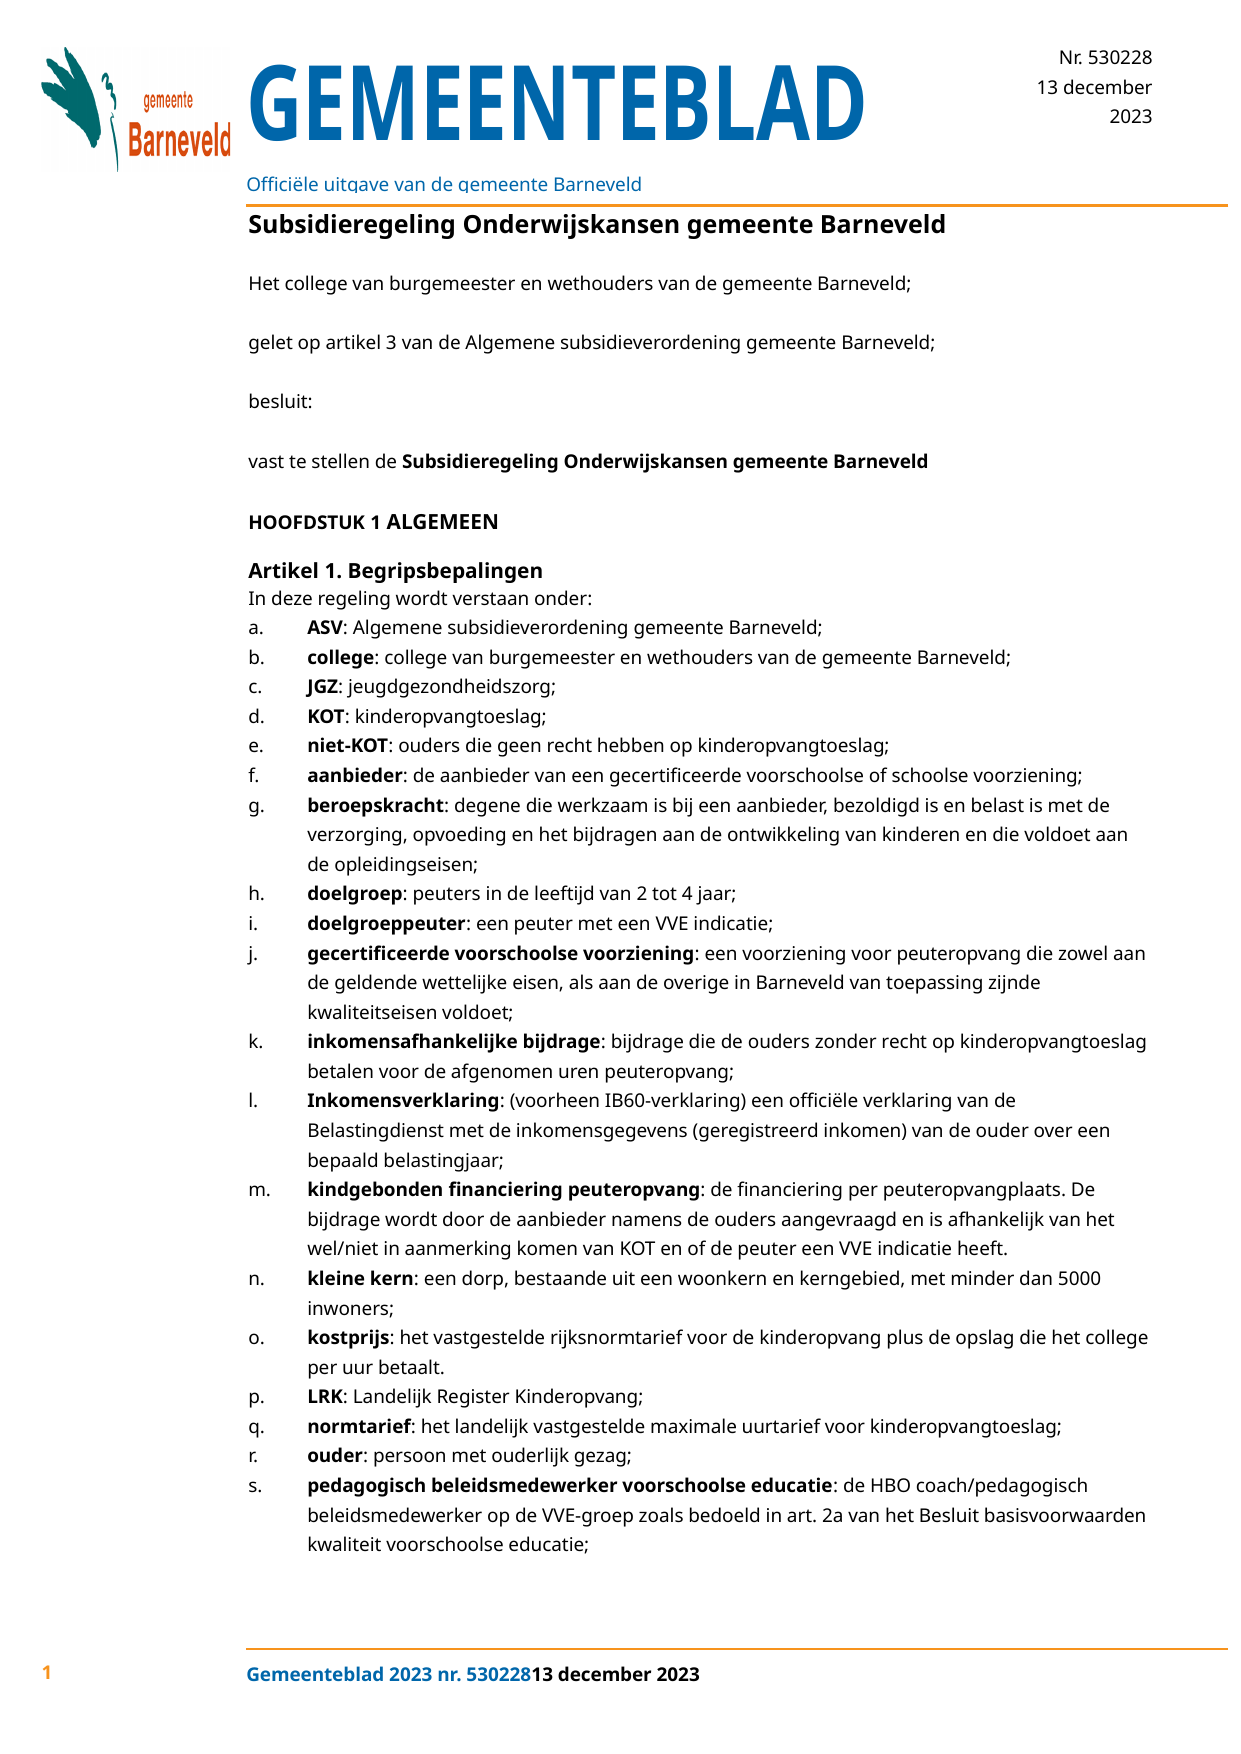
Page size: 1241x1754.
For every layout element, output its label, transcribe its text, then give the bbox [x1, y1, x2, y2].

list LRK: Landelijk Register Kinderopvang; [248, 1383, 1152, 1409]
text gelet op artikel 3 van de Algemene subsidieverordening gemeente Barneveld; [248, 329, 1152, 355]
list kostprijs: het vastgestelde rijksnormtarief voor de kinderopvang plus de opslag die het college per uur betaalt. [248, 1324, 1152, 1379]
text Artikel 1. Begripsbepalingen [248, 556, 1152, 585]
list aanbieder: de aanbieder van een gecertificeerde voorschoolse of schoolse voorziening; [248, 762, 1152, 788]
text Subsidieregeling Onderwijskansen gemeente Barneveld [248, 207, 1152, 241]
text besluit: [248, 389, 1152, 414]
list college: college van burgemeester en wethouders van de gemeente Barneveld; [248, 644, 1152, 669]
list kindgebonden financiering peuteropvang: de financiering per peuteropvangplaats. De bijdrage wordt door de aanbieder namens de ouders aangevraagd en is afhankelijk van het wel/niet in aanmerking komen van KOT en of de peuter een VVE indicatie heeft. [248, 1176, 1152, 1261]
list doelgroeppeuter: een peuter met een VVE indicatie; [248, 910, 1152, 936]
list normtarief: het landelijk vastgestelde maximale uurtarief voor kinderopvangtoeslag; [248, 1413, 1152, 1439]
list KOT: kinderopvangtoeslag; [248, 703, 1152, 729]
list kleine kern: een dorp, bestaande uit een woonkern en kerngebied, met minder dan 5000 inwoners; [248, 1265, 1152, 1320]
list ouder: persoon met ouderlijk gezag; [248, 1443, 1152, 1468]
list pedagogisch beleidsmedewerker voorschoolse educatie: de HBO coach/pedagogisch beleidsmedewerker op de VVE-groep zoals bedoeld in art. 2a van het Besluit basisvoorwaarden kwaliteit voorschoolse educatie; [248, 1472, 1152, 1557]
list Inkomensverklaring: (voorheen IB60-verklaring) een officiële verklaring van de Belastingdienst met de inkomensgegevens (geregistreerd inkomen) van de ouder over een bepaald belastingjaar; [248, 1088, 1152, 1172]
text vast te stellen de Subsidieregeling Onderwijskansen gemeente Barneveld [248, 448, 1152, 473]
text Het college van burgemeester en wethouders van de gemeente Barneveld; [248, 270, 1152, 296]
picture [41, 47, 231, 172]
list gecertificeerde voorschoolse voorziening: een voorziening voor peuteropvang die zowel aan de geldende wettelijke eisen, als aan de overige in Barneveld van toepassing zijnde kwaliteitseisen voldoet; [248, 940, 1152, 1024]
list inkomensafhankelijke bijdrage: bijdrage die de ouders zonder recht op kinderopvangtoeslag betalen voor de afgenomen uren peuteropvang; [248, 1028, 1152, 1084]
list ASV: Algemene subsidieverordening gemeente Barneveld; [248, 614, 1152, 640]
text HOOFDSTUK 1 ALGEMEEN [248, 507, 1152, 535]
list doelgroep: peuters in de leeftijd van 2 tot 4 jaar; [248, 881, 1152, 906]
list JGZ: jeugdgezondheidszorg; [248, 673, 1152, 699]
list beroepskracht: degene die werkzaam is bij een aanbieder, bezoldigd is en belast is met de verzorging, opvoeding en het bijdragen aan de ontwikkeling van kinderen en die voldoet aan de opleidingseisen; [248, 792, 1152, 877]
text In deze regeling wordt verstaan onder: [248, 585, 1152, 610]
list niet-KOT: ouders die geen recht hebben op kinderopvangtoeslag; [248, 733, 1152, 758]
